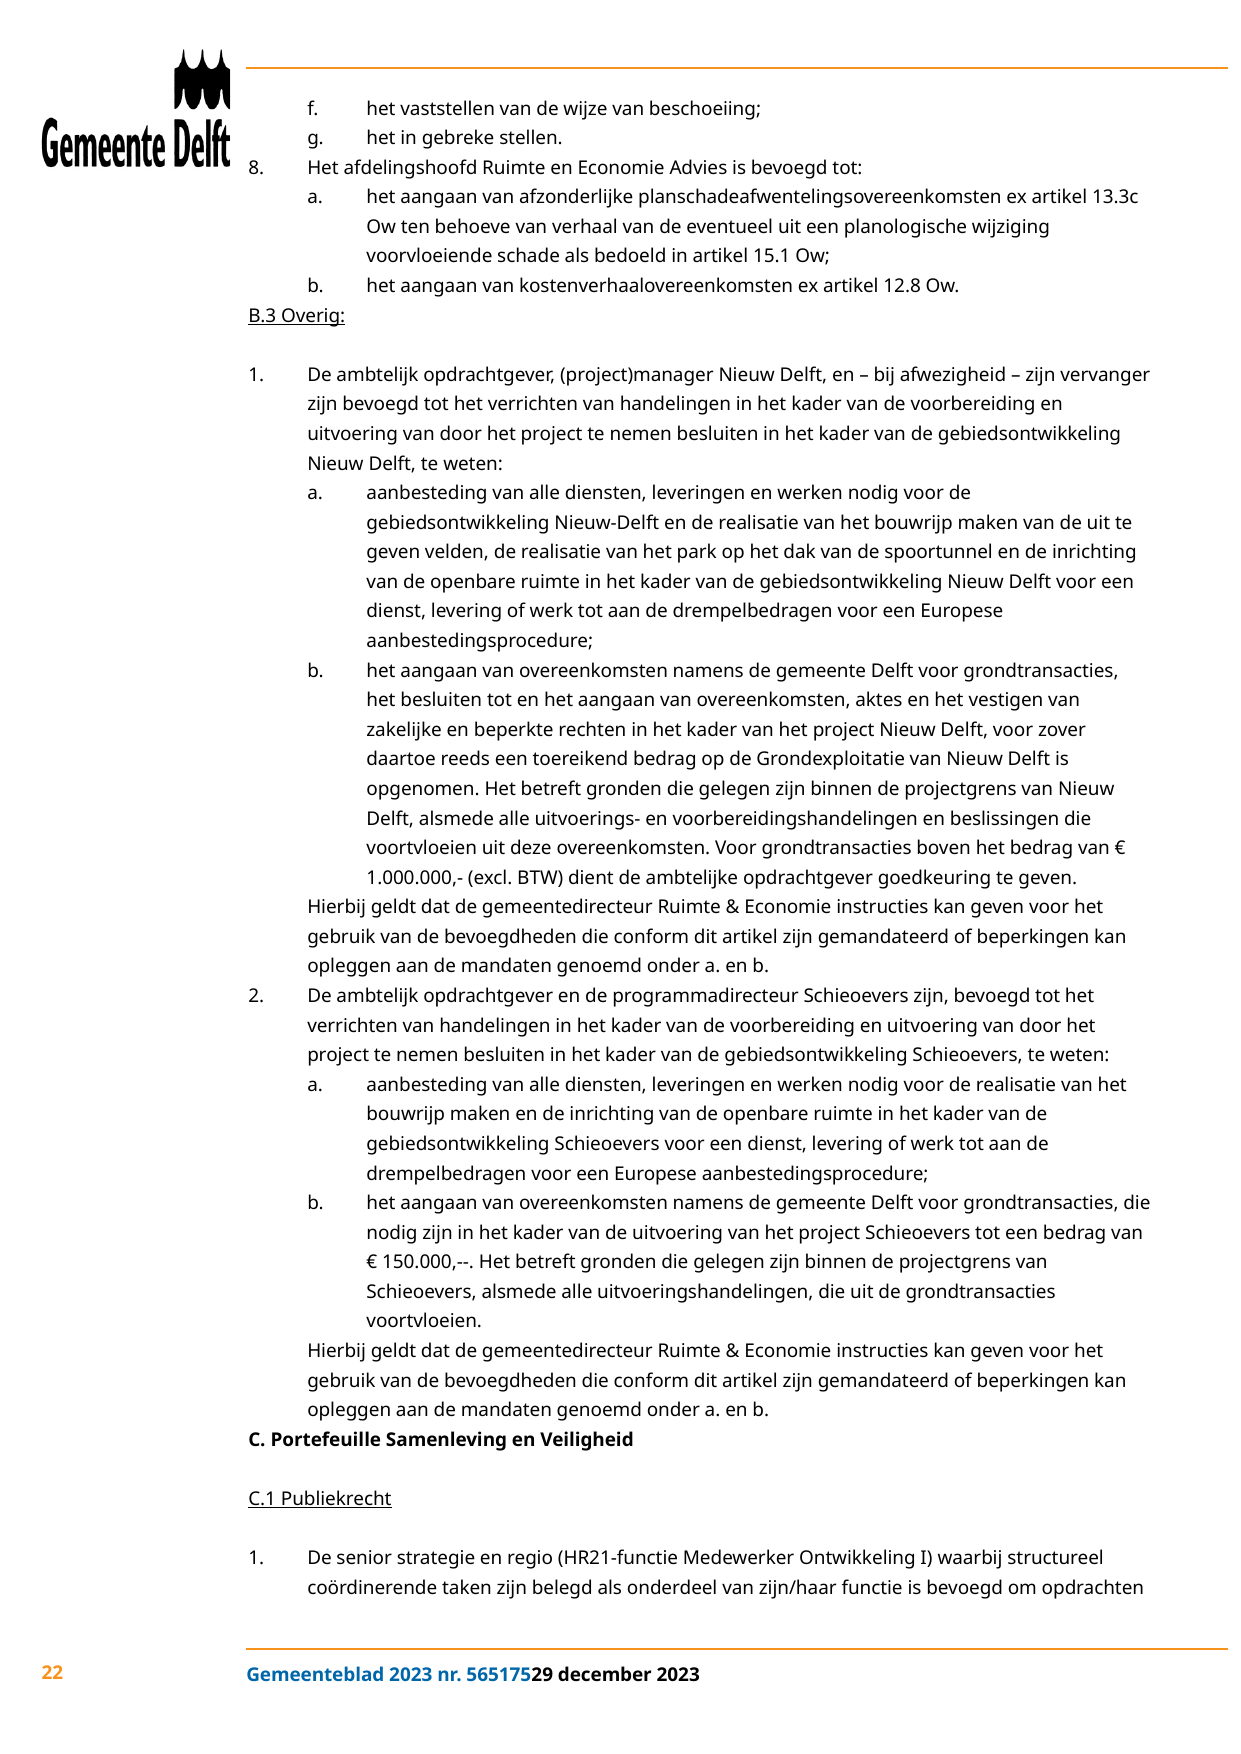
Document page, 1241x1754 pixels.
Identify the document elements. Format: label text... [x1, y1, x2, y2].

list De senior strategie en regio (HR21-functie Medewerker Ontwikkeling I) waarbij structureel coördinerende taken zijn belegd als onderdeel van zijn/haar functie is bevoegd om opdrachten [248, 1544, 1152, 1600]
text C. Portefeuille Samenleving en Veiligheid [248, 1426, 1152, 1452]
list Het afdelingshoofd Ruimte en Economie Advies is bevoegd tot: [248, 154, 1152, 180]
text B.3 Overig: [248, 302, 1152, 328]
list het aangaan van afzonderlijke planschadeafwentelingsovereenkomsten ex artikel 13.3c Ow ten behoeve van verhaal van de eventueel uit een planologische wijziging voorvloeiende schade als bedoeld in artikel 15.1 Ow; [307, 183, 1152, 268]
list het aangaan van kostenverhaalovereenkomsten ex artikel 12.8 Ow. [307, 272, 1152, 298]
text C.1 Publiekrecht [248, 1485, 1152, 1511]
list het in gebreke stellen. [307, 124, 1152, 150]
list het aangaan van overeenkomsten namens de gemeente Delft voor grondtransacties, die nodig zijn in het kader van de uitvoering van het project Schieoevers tot een bedrag van € 150.000,--. Het betreft gronden die gelegen zijn binnen de projectgrens van Schieoevers, alsmede alle uitvoeringshandelingen, die uit de grondtransacties voortvloeien. [307, 1189, 1152, 1333]
list Hierbij geldt dat de gemeentedirecteur Ruimte & Economie instructies kan geven voor het gebruik van de bevoegdheden die conform dit artikel zijn gemandateerd of beperkingen kan opleggen aan de mandaten genoemd onder a. en b. [248, 1337, 1152, 1422]
list aanbesteding van alle diensten, leveringen en werken nodig voor de realisatie van het bouwrijp maken en de inrichting van de openbare ruimte in het kader van de gebiedsontwikkeling Schieoevers voor een dienst, levering of werk tot aan de drempelbedragen voor een Europese aanbestedingsprocedure; [307, 1071, 1152, 1186]
picture [41, 47, 231, 172]
list Hierbij geldt dat de gemeentedirecteur Ruimte & Economie instructies kan geven voor het gebruik van de bevoegdheden die conform dit artikel zijn gemandateerd of beperkingen kan opleggen aan de mandaten genoemd onder a. en b. [248, 893, 1152, 978]
list aanbesteding van alle diensten, leveringen en werken nodig voor de gebiedsontwikkeling Nieuw-Delft en de realisatie van het bouwrijp maken van de uit te geven velden, de realisatie van het park op het dak van de spoortunnel en de inrichting van de openbare ruimte in het kader van de gebiedsontwikkeling Nieuw Delft voor een dienst, levering of werk tot aan de drempelbedragen voor een Europese aanbestedingsprocedure; [307, 479, 1152, 653]
list het aangaan van overeenkomsten namens de gemeente Delft voor grondtransacties, het besluiten tot en het aangaan van overeenkomsten, aktes en het vestigen van zakelijke en beperkte rechten in het kader van het project Nieuw Delft, voor zover daartoe reeds een toereikend bedrag op de Grondexploitatie van Nieuw Delft is opgenomen. Het betreft gronden die gelegen zijn binnen de projectgrens van Nieuw Delft, alsmede alle uitvoerings- en voorbereidingshandelingen en beslissingen die voortvloeien uit deze overeenkomsten. Voor grondtransacties boven het bedrag van € 1.000.000,- (excl. BTW) dient de ambtelijke opdrachtgever goedkeuring te geven. [307, 657, 1152, 890]
list De ambtelijk opdrachtgever, (project)manager Nieuw Delft, en – bij afwezigheid – zijn vervanger zijn bevoegd tot het verrichten van handelingen in het kader van de voorbereiding en uitvoering van door het project te nemen besluiten in het kader van de gebiedsontwikkeling Nieuw Delft, te weten: [248, 361, 1152, 476]
list De ambtelijk opdrachtgever en de programmadirecteur Schieoevers zijn, bevoegd tot het verrichten van handelingen in het kader van de voorbereiding en uitvoering van door het project te nemen besluiten in het kader van de gebiedsontwikkeling Schieoevers, te weten: [248, 982, 1152, 1067]
list het vaststellen van de wijze van beschoeiing; [307, 95, 1152, 121]
